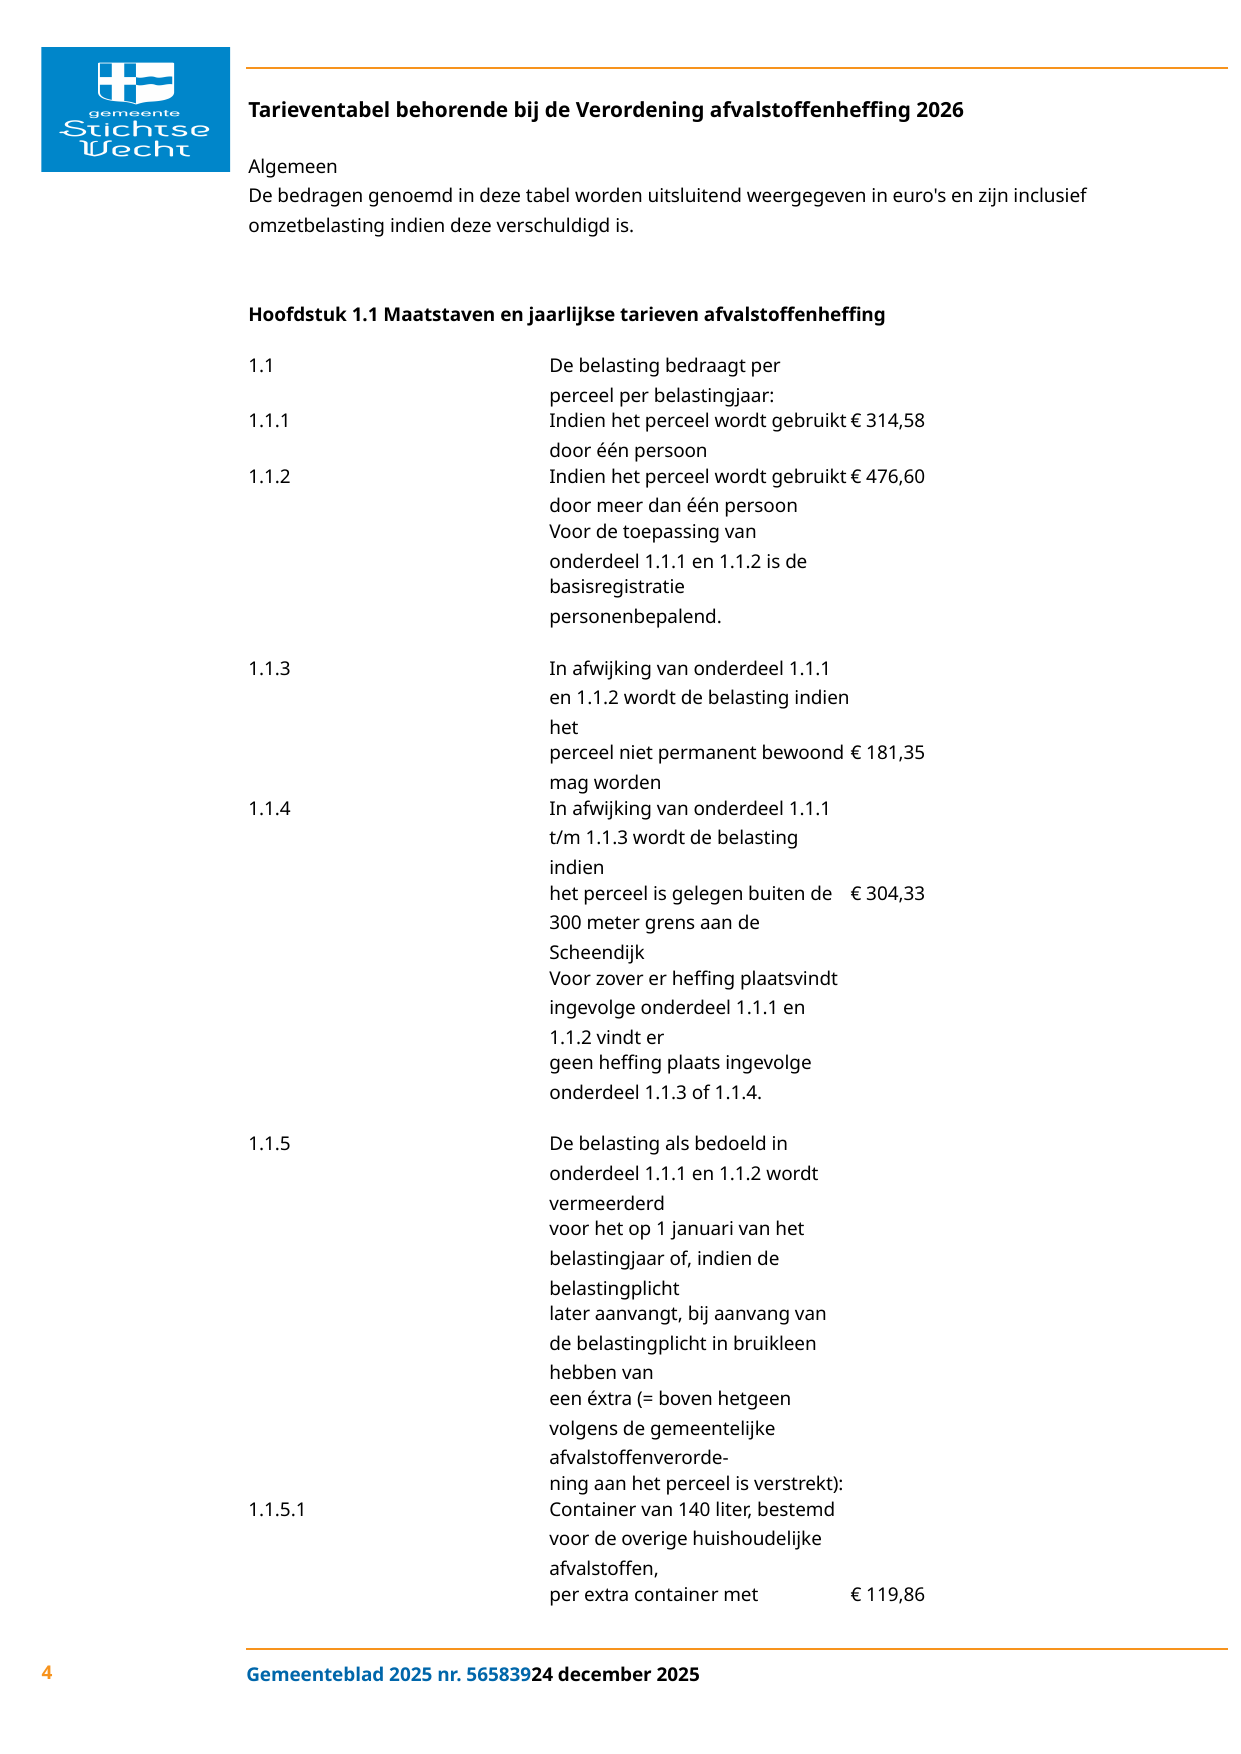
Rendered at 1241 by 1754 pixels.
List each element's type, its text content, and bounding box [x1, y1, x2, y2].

table_cell [850, 965, 1152, 1049]
table_cell het perceel is gelegen buiten de 300 meter grens aan de Scheendijk [549, 880, 850, 965]
table_cell Voor de toepassing van onderdeel 1.1.1 en 1.1.2 is de [549, 518, 850, 574]
table_cell € 119,86 [850, 1581, 1152, 1607]
table_cell perceel niet permanent bewoond mag worden [549, 740, 850, 795]
table_cell 1.1.4 [248, 795, 549, 880]
table_cell [248, 740, 549, 795]
table_cell € 304,33 [850, 880, 1152, 965]
table_cell [549, 629, 850, 655]
table_cell In afwijking van onderdeel 1.1.1 en 1.1.2 wordt de belasting indien het [549, 655, 850, 739]
table_cell [248, 327, 549, 352]
table_cell 1.1.2 [248, 463, 549, 518]
picture [99, 63, 135, 101]
table_cell [850, 327, 1152, 352]
table_cell De belasting bedraagt per perceel per belastingjaar: [549, 353, 850, 408]
table_cell [248, 1050, 549, 1105]
table_cell [850, 1216, 1152, 1300]
table_cell later aanvangt, bij aanvang van de belastingplicht in bruikleen hebben van [549, 1300, 850, 1385]
table_cell In afwijking van onderdeel 1.1.1 t/m 1.1.3 wordt de belasting indien [549, 795, 850, 880]
text De bedragen genoemd in deze tabel worden uitsluitend weergegeven in euro's en zijn inclusief omzetbelasting indien deze verschuldigd is. [248, 182, 1152, 238]
table_cell De belasting als bedoeld in onderdeel 1.1.1 en 1.1.2 wordt vermeerderd [549, 1131, 850, 1216]
table_cell € 476,60 [850, 463, 1152, 518]
table_cell [850, 1470, 1152, 1496]
table_cell [248, 1216, 549, 1300]
table_cell [850, 353, 1152, 408]
table_cell [248, 965, 549, 1049]
table_cell [248, 1385, 549, 1470]
table_header Hoofdstuk 1.1 Maatstaven en jaarlijkse tarieven afvalstoffenheffing [248, 301, 1152, 327]
table_cell basisregistratie personenbepalend. [549, 574, 850, 629]
table_cell [850, 1105, 1152, 1131]
table_cell voor het op 1 januari van het belastingjaar of, indien de belastingplicht [549, 1216, 850, 1300]
table_cell 1.1 [248, 353, 549, 408]
table_cell [248, 629, 549, 655]
table_cell [850, 1050, 1152, 1105]
table_cell € 314,58 [850, 408, 1152, 463]
table_cell [549, 1105, 850, 1131]
text Tarieventabel behorende bij de Verordening afvalstoffenheffing 2026 [248, 95, 1152, 123]
text Algemeen [248, 153, 1152, 179]
table_cell [248, 1470, 549, 1496]
table_cell [850, 1496, 1152, 1581]
table_cell ning aan het perceel is verstrekt): [549, 1470, 850, 1496]
table_cell per extra container met [549, 1581, 850, 1607]
table_cell [850, 629, 1152, 655]
table_cell [850, 655, 1152, 739]
table_cell [850, 1300, 1152, 1385]
table_cell [248, 518, 549, 574]
table_cell [248, 1105, 549, 1131]
table_cell 1.1.5 [248, 1131, 549, 1216]
table_cell 1.1.1 [248, 408, 549, 463]
table_cell [850, 574, 1152, 629]
table_cell Voor zover er heffing plaatsvindt ingevolge onderdeel 1.1.1 en 1.1.2 vindt er [549, 965, 850, 1049]
table_cell [248, 880, 549, 965]
table_cell [850, 1131, 1152, 1216]
table_cell [850, 795, 1152, 880]
table_cell een éxtra (= boven hetgeen volgens de gemeentelijke afvalstoffenverorde- [549, 1385, 850, 1470]
table_cell € 181,35 [850, 740, 1152, 795]
table_cell Container van 140 liter, bestemd voor de overige huishoudelijke afvalstoffen, [549, 1496, 850, 1581]
table_cell [850, 1385, 1152, 1470]
table_cell [248, 574, 549, 629]
table_cell [850, 518, 1152, 574]
table_cell 1.1.3 [248, 655, 549, 739]
table_cell Indien het perceel wordt gebruikt door één persoon [549, 408, 850, 463]
picture [137, 63, 174, 103]
table_cell [248, 1300, 549, 1385]
table_cell [549, 327, 850, 352]
table_cell 1.1.5.1 [248, 1496, 549, 1581]
table_cell [248, 1581, 549, 1607]
table_cell geen heffing plaats ingevolge onderdeel 1.1.3 of 1.1.4. [549, 1050, 850, 1105]
table_cell Indien het perceel wordt gebruikt door meer dan één persoon [549, 463, 850, 518]
